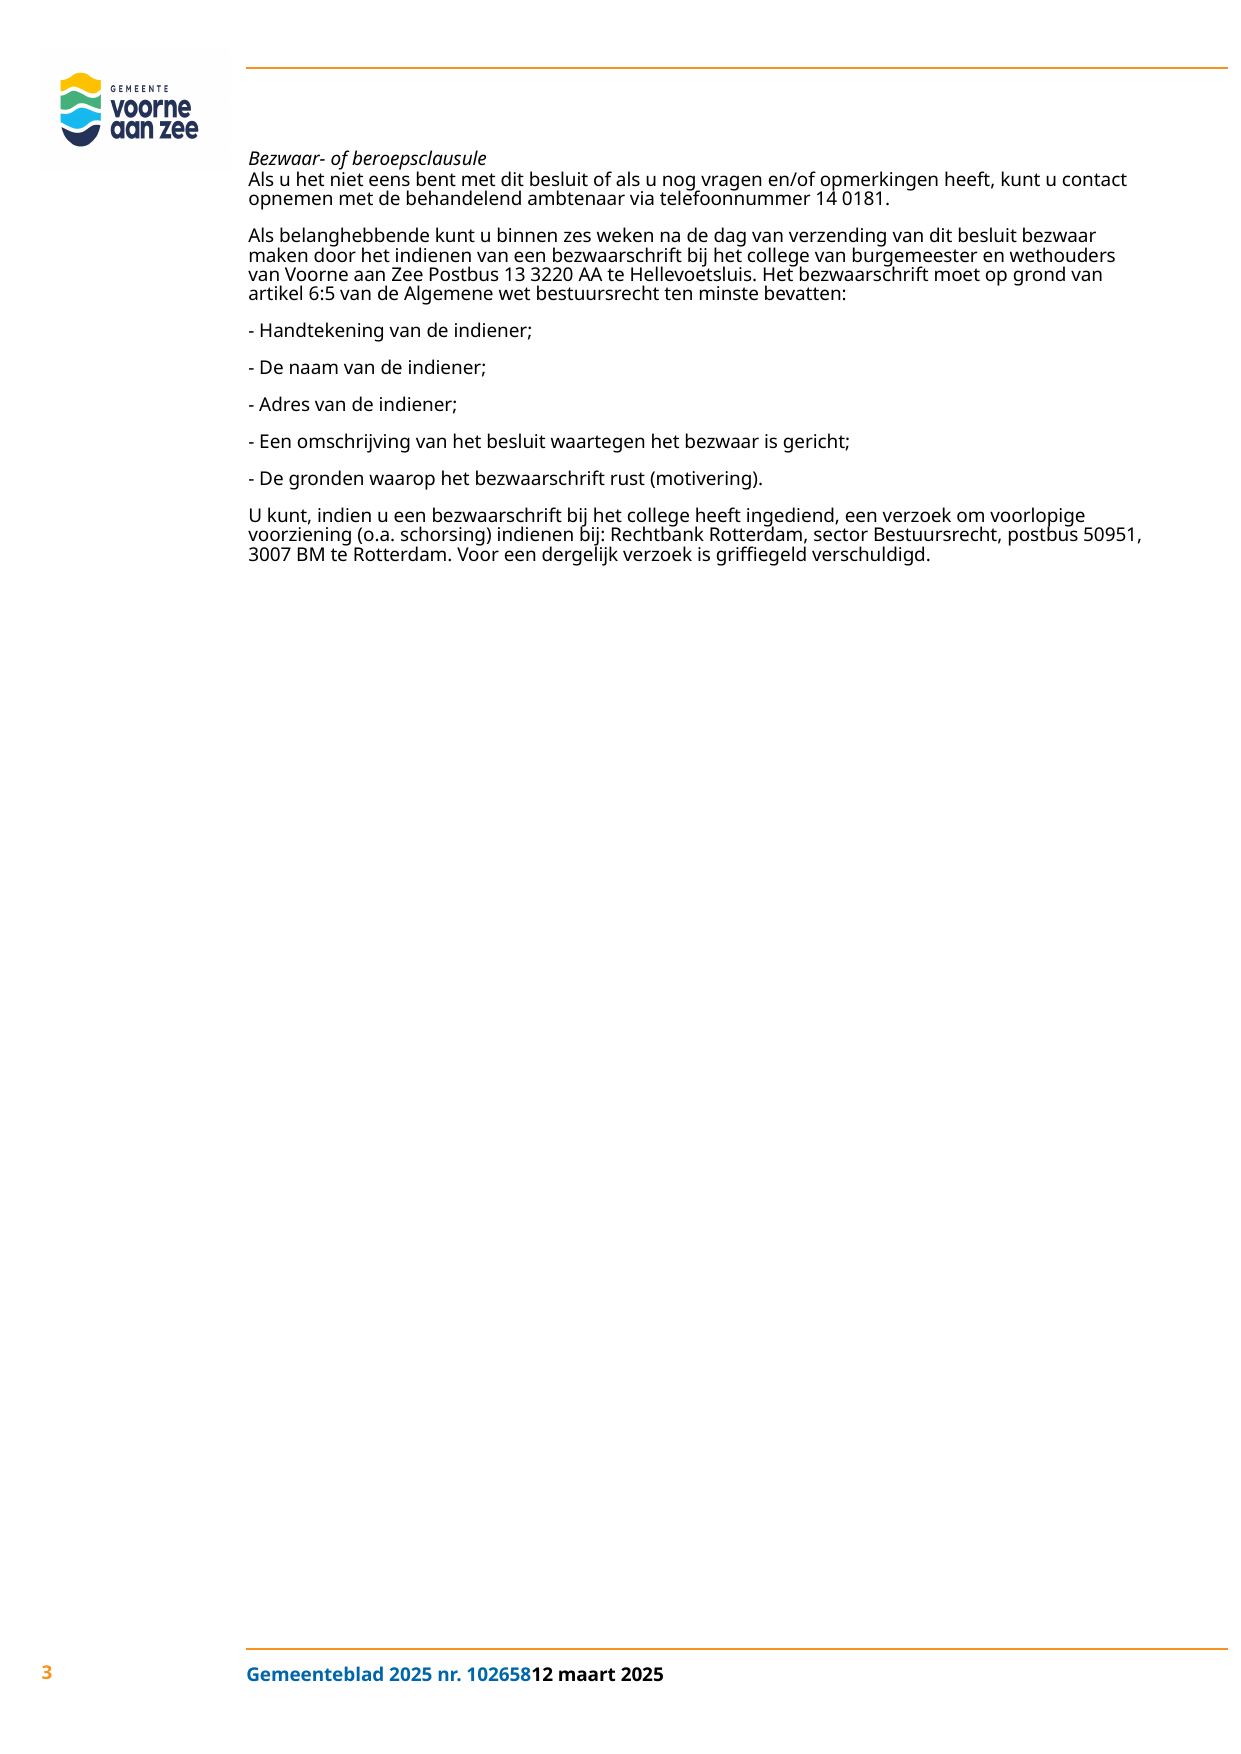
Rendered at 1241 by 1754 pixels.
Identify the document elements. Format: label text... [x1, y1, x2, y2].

text - De gronden waarop het bezwaarschrift rust (motivering). [248, 470, 1152, 489]
text - De naam van de indiener; [248, 359, 1152, 378]
text - Adres van de indiener; [248, 396, 1152, 415]
picture [41, 47, 231, 172]
text Als u het niet eens bent met dit besluit of als u nog vragen en/of opmerkingen heeft, kunt u contact opnemen met de behandelend ambtenaar via telefoonnummer 14 0181. [248, 171, 1152, 209]
text Als belanghebbende kunt u binnen zes weken na de dag van verzending van dit besluit bezwaar maken door het indienen van een bezwaarschrift bij het college van burgemeester en wethouders van Voorne aan Zee Postbus 13 3220 AA te Hellevoetsluis. Het bezwaarschrift moet op grond van artikel 6:5 van de Algemene wet bestuursrecht ten minste bevatten: [248, 227, 1152, 304]
text - Een omschrijving van het besluit waartegen het bezwaar is gericht; [248, 433, 1152, 452]
text - Handtekening van de indiener; [248, 322, 1152, 341]
text Bezwaar- of beroepsclausule [248, 145, 1152, 171]
text U kunt, indien u een bezwaarschrift bij het college heeft ingediend, een verzoek om voorlopige voorziening (o.a. schorsing) indienen bij: Rechtbank Rotterdam, sector Bestuursrecht, postbus 50951, 3007 BM te Rotterdam. Voor een dergelijk verzoek is griffiegeld verschuldigd. [248, 507, 1152, 565]
